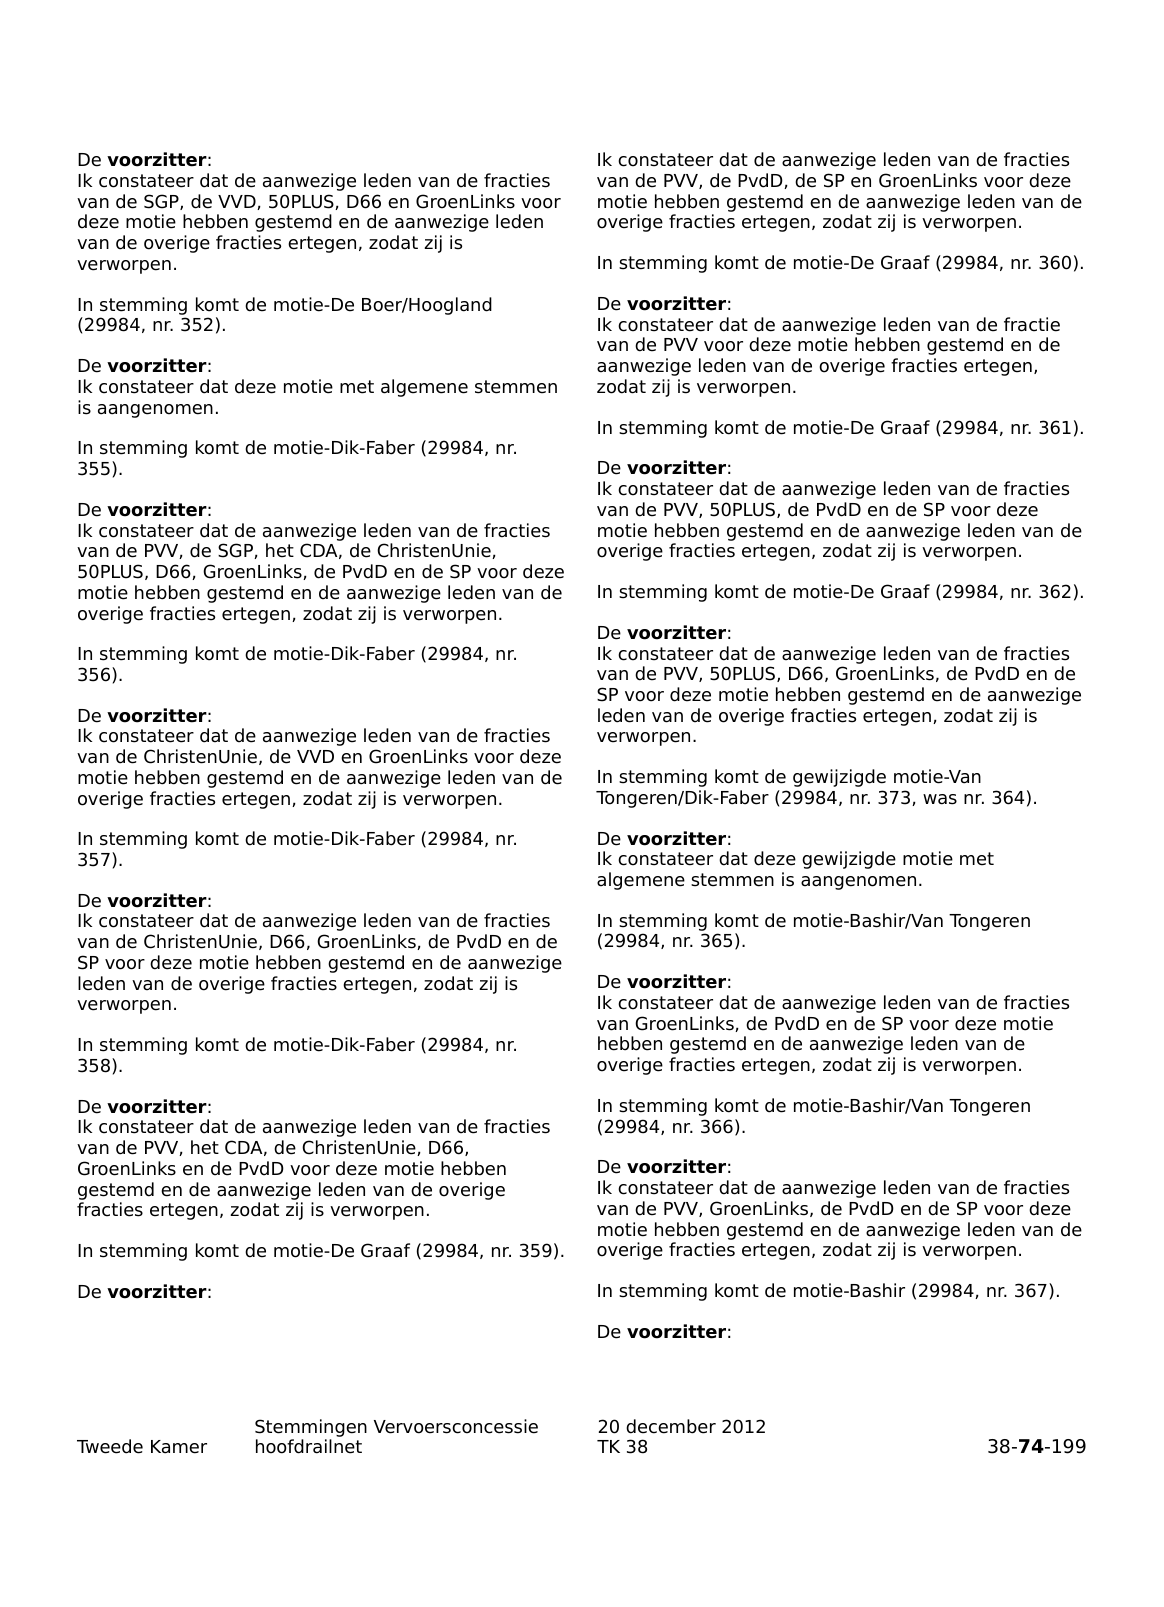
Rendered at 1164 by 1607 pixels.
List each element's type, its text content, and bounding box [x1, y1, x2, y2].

text Ik constateer dat de aanwezige leden van de fracties van de PVV, het CDA, de ChristenUnie, D66, GroenLinks en de PvdD voor deze motie hebben gestemd en de aanwezige leden van de overige fracties ertegen, zodat zij is verworpen. [77, 1117, 567, 1221]
text In stemming komt de motie-De Graaf (29984, nr. 362). [596, 582, 1087, 603]
text In stemming komt de motie-Bashir (29984, nr. 367). [596, 1281, 1087, 1302]
text De voorzitter: [596, 1157, 1087, 1178]
text In stemming komt de gewijzigde motie-Van Tongeren/Dik-Faber (29984, nr. 373, was nr. 364). [596, 767, 1087, 808]
text In stemming komt de motie-De Graaf (29984, nr. 360). [596, 253, 1087, 274]
text Ik constateer dat de aanwezige leden van de fracties van GroenLinks, de PvdD en de SP voor deze motie hebben gestemd en de aanwezige leden van de overige fracties ertegen, zodat zij is verworpen. [596, 993, 1087, 1076]
text In stemming komt de motie-Dik-Faber (29984, nr. 356). [77, 644, 567, 686]
text De voorzitter: [596, 1322, 1087, 1342]
text De voorzitter: [77, 891, 567, 911]
text In stemming komt de motie-De Boer/Hoogland (29984, nr. 352). [77, 294, 567, 336]
text Ik constateer dat de aanwezige leden van de fracties van de ChristenUnie, de VVD en GroenLinks voor deze motie hebben gestemd en de aanwezige leden van de overige fracties ertegen, zodat zij is verworpen. [77, 726, 567, 809]
text Ik constateer dat de aanwezige leden van de fracties van de ChristenUnie, D66, GroenLinks, de PvdD en de SP voor deze motie hebben gestemd en de aanwezige leden van de overige fracties ertegen, zodat zij is verworpen. [77, 911, 567, 1015]
text De voorzitter: [77, 706, 567, 726]
text Ik constateer dat de aanwezige leden van de fracties van de PVV, de PvdD, de SP en GroenLinks voor deze motie hebben gestemd en de aanwezige leden van de overige fracties ertegen, zodat zij is verworpen. [596, 150, 1087, 233]
text De voorzitter: [77, 1282, 567, 1302]
text Ik constateer dat de aanwezige leden van de fracties van de PVV, de SGP, het CDA, de ChristenUnie, 50PLUS, D66, GroenLinks, de PvdD en de SP voor deze motie hebben gestemd en de aanwezige leden van de overige fracties ertegen, zodat zij is verworpen. [77, 520, 567, 624]
text In stemming komt de motie-Dik-Faber (29984, nr. 358). [77, 1035, 567, 1076]
text De voorzitter: [77, 1096, 567, 1117]
text De voorzitter: [596, 972, 1087, 993]
text De voorzitter: [596, 828, 1087, 849]
text Ik constateer dat de aanwezige leden van de fracties van de PVV, 50PLUS, de PvdD en de SP voor deze motie hebben gestemd en de aanwezige leden van de overige fracties ertegen, zodat zij is verworpen. [596, 479, 1087, 562]
text Ik constateer dat deze motie met algemene stemmen is aangenomen. [77, 377, 567, 418]
text In stemming komt de motie-Bashir/Van Tongeren (29984, nr. 365). [596, 911, 1087, 952]
text In stemming komt de motie-De Graaf (29984, nr. 359). [77, 1241, 567, 1262]
text In stemming komt de motie-Dik-Faber (29984, nr. 357). [77, 829, 567, 871]
text Ik constateer dat de aanwezige leden van de fracties van de SGP, de VVD, 50PLUS, D66 en GroenLinks voor deze motie hebben gestemd en de aanwezige leden van de overige fracties ertegen, zodat zij is verworpen. [77, 171, 567, 274]
text De voorzitter: [596, 623, 1087, 643]
text De voorzitter: [77, 356, 567, 377]
text Ik constateer dat de aanwezige leden van de fracties van de PVV, GroenLinks, de PvdD en de SP voor deze motie hebben gestemd en de aanwezige leden van de overige fracties ertegen, zodat zij is verworpen. [596, 1178, 1087, 1261]
text In stemming komt de motie-De Graaf (29984, nr. 361). [596, 417, 1087, 438]
text De voorzitter: [77, 150, 567, 171]
text De voorzitter: [596, 294, 1087, 314]
text Ik constateer dat deze gewijzigde motie met algemene stemmen is aangenomen. [596, 849, 1087, 891]
text In stemming komt de motie-Dik-Faber (29984, nr. 355). [77, 438, 567, 480]
text Ik constateer dat de aanwezige leden van de fractie van de PVV voor deze motie hebben gestemd en de aanwezige leden van de overige fracties ertegen, zodat zij is verworpen. [596, 314, 1087, 397]
text In stemming komt de motie-Bashir/Van Tongeren (29984, nr. 366). [596, 1096, 1087, 1137]
text De voorzitter: [596, 458, 1087, 479]
text Ik constateer dat de aanwezige leden van de fracties van de PVV, 50PLUS, D66, GroenLinks, de PvdD en de SP voor deze motie hebben gestemd en de aanwezige leden van de overige fracties ertegen, zodat zij is verworpen. [596, 643, 1087, 747]
text De voorzitter: [77, 500, 567, 520]
